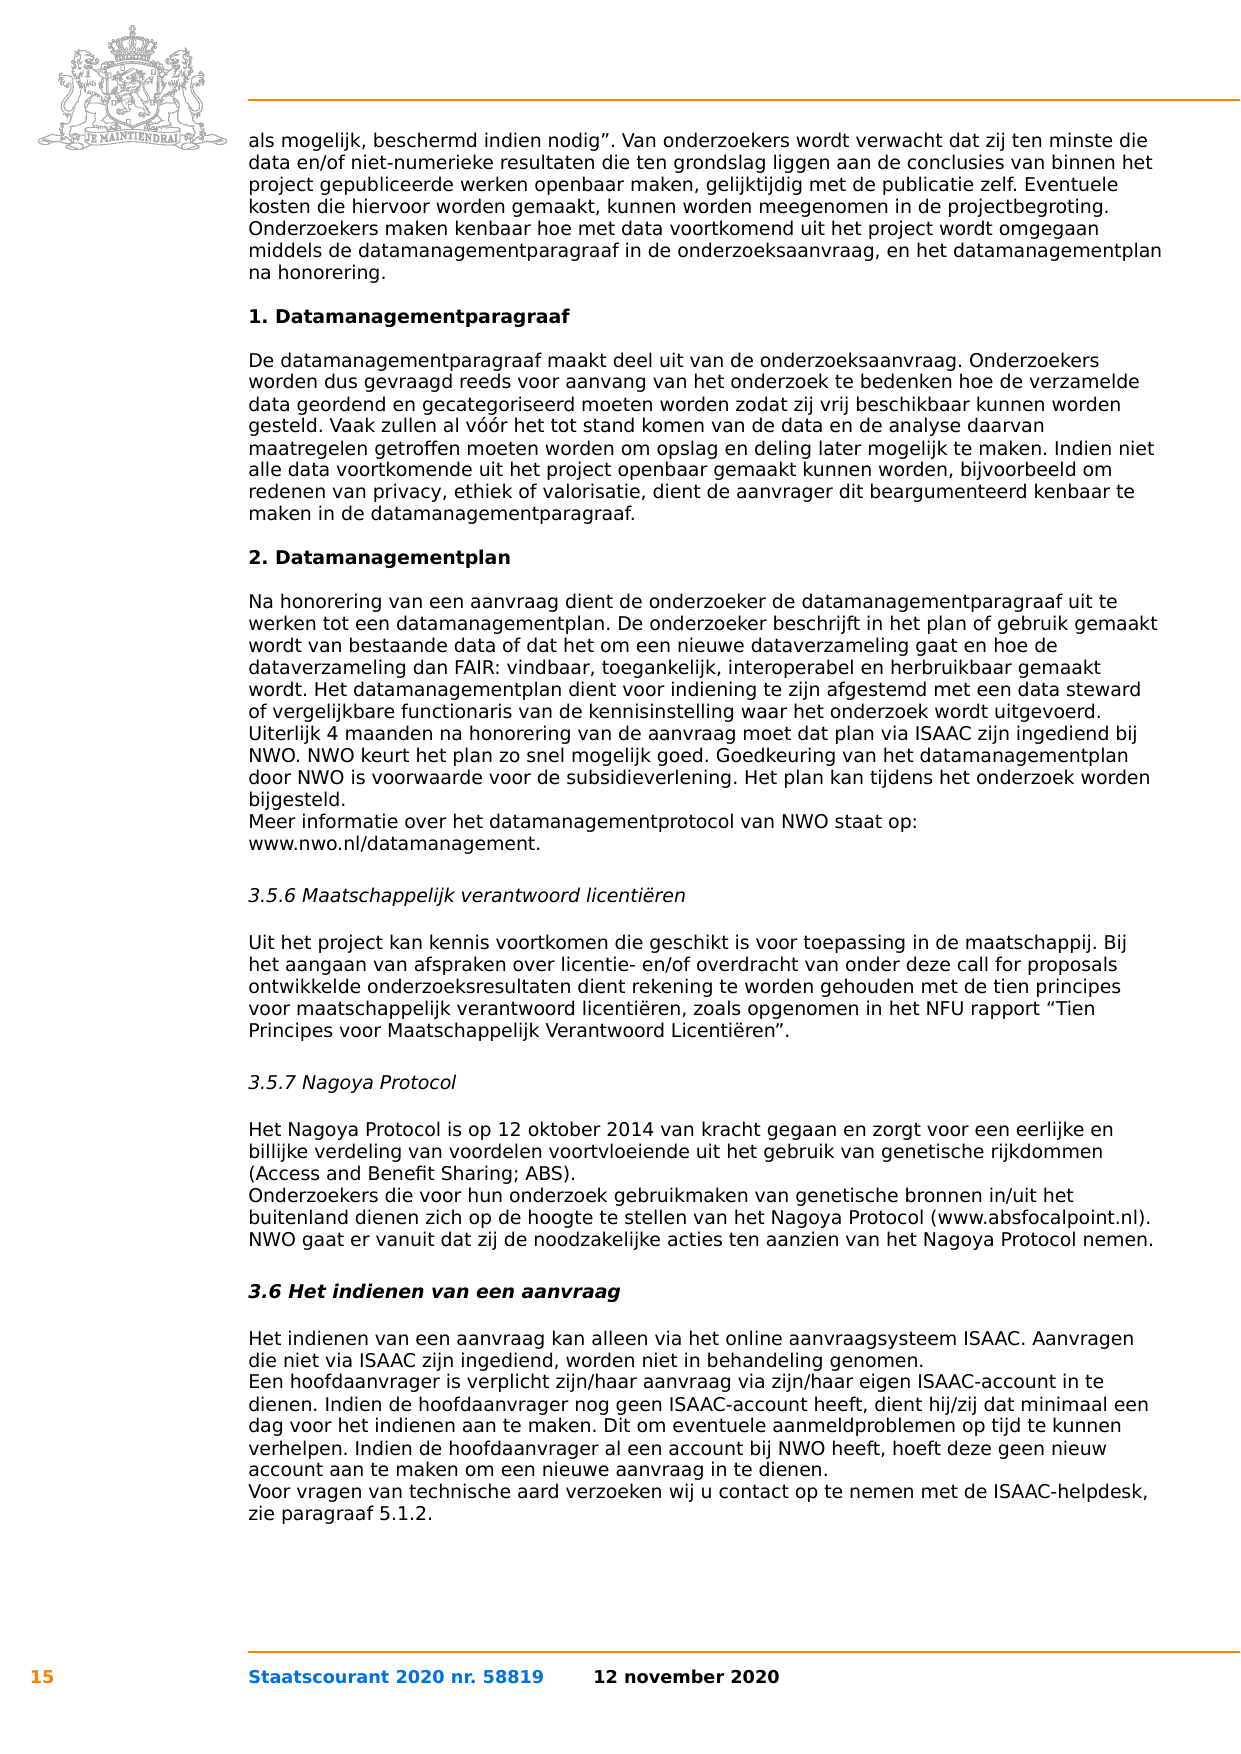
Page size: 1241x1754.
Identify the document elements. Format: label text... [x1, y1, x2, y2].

picture [38, 25, 227, 150]
subtitle 3.6 Het indienen van een aanvraag [248, 1281, 1163, 1302]
subtitle 2. Datamanagementplan [248, 547, 1163, 569]
text De datamanagementparagraaf maakt deel uit van de onderzoeksaanvraag. Onderzoekers worden dus gevraagd reeds voor aanvang van het onderzoek te bedenken hoe de verzamelde data geordend en gecategoriseerd moeten worden zodat zij vrij beschikbaar kunnen worden gesteld. Vaak zullen al vóór het tot stand komen van de data en de analyse daarvan maatregelen getroffen moeten worden om opslag en deling later mogelijk te maken. Indien niet alle data voortkomende uit het project openbaar gemaakt kunnen worden, bijvoorbeeld om redenen van privacy, ethiek of valorisatie, dient de aanvrager dit beargumenteerd kenbaar te maken in de datamanagementparagraaf. [248, 349, 1163, 525]
text Uit het project kan kennis voortkomen die geschikt is voor toepassing in de maatschappij. Bij het aangaan van afspraken over licentie- en/of overdracht van onder deze call for proposals ontwikkelde onderzoeksresultaten dient rekening te worden gehouden met de tien principes voor maatschappelijk verantwoord licentiëren, zoals opgenomen in het NFU rapport “Tien Principes voor Maatschappelijk Verantwoord Licentiëren”. [248, 932, 1163, 1042]
text Onderzoekers die voor hun onderzoek gebruikmaken van genetische bronnen in/uit het buitenland dienen zich op de hoogte te stellen van het Nagoya Protocol (www.absfocalpoint.nl). NWO gaat er vanuit dat zij de noodzakelijke acties ten aanzien van het Nagoya Protocol nemen. [248, 1184, 1163, 1251]
subtitle 3.5.6 Maatschappelijk verantwoord licentiëren [248, 885, 1163, 907]
text Voor vragen van technische aard verzoeken wij u contact op te nemen met de ISAAC-helpdesk, zie paragraaf 5.1.2. [248, 1481, 1163, 1525]
text Na honorering van een aanvraag dient de onderzoeker de datamanagementparagraaf uit te werken tot een datamanagementplan. De onderzoeker beschrijft in het plan of gebruik gemaakt wordt van bestaande data of dat het om een nieuwe dataverzameling gaat en hoe de dataverzameling dan FAIR: vindbaar, toegankelijk, interoperabel en herbruikbaar gemaakt wordt. Het datamanagementplan dient voor indiening te zijn afgestemd met een data steward of vergelijkbare functionaris van de kennisinstelling waar het onderzoek wordt uitgevoerd. Uiterlijk 4 maanden na honorering van de aanvraag moet dat plan via ISAAC zijn ingediend bij NWO. NWO keurt het plan zo snel mogelijk goed. Goedkeuring van het datamanagementplan door NWO is voorwaarde voor de subsidieverlening. Het plan kan tijdens het onderzoek worden bijgesteld. [248, 591, 1163, 811]
text Het Nagoya Protocol is op 12 oktober 2014 van kracht gegaan en zorgt voor een eerlijke en billijke verdeling van voordelen voortvloeiende uit het gebruik van genetische rijkdommen (Access and Benefit Sharing; ABS). [248, 1119, 1163, 1184]
text als mogelijk, beschermd indien nodig”. Van onderzoekers wordt verwacht dat zij ten minste die data en/of niet-numerieke resultaten die ten grondslag liggen aan de conclusies van binnen het project gepubliceerde werken openbaar maken, gelijktijdig met de publicatie zelf. Eventuele kosten die hiervoor worden gemaakt, kunnen worden meegenomen in de projectbegroting. Onderzoekers maken kenbaar hoe met data voortkomend uit het project wordt omgegaan middels de datamanagementparagraaf in de onderzoeksaanvraag, en het datamanagementplan na honorering. [248, 130, 1163, 284]
subtitle 3.5.7 Nagoya Protocol [248, 1072, 1163, 1094]
text Een hoofdaanvrager is verplicht zijn/haar aanvraag via zijn/haar eigen ISAAC-account in te dienen. Indien de hoofdaanvrager nog geen ISAAC-account heeft, dient hij/zij dat minimaal een dag voor het indienen aan te maken. Dit om eventuele aanmeldproblemen op tijd te kunnen verhelpen. Indien de hoofdaanvrager al een account bij NWO heeft, hoeft deze geen nieuw account aan te maken om een nieuwe aanvraag in te dienen. [248, 1371, 1163, 1481]
text Meer informatie over het datamanagementprotocol van NWO staat op: www.nwo.nl/datamanagement. [248, 811, 1163, 855]
text Het indienen van een aanvraag kan alleen via het online aanvraagsysteem ISAAC. Aanvragen die niet via ISAAC zijn ingediend, worden niet in behandeling genomen. [248, 1327, 1163, 1371]
subtitle 1. Datamanagementparagraaf [248, 306, 1163, 328]
